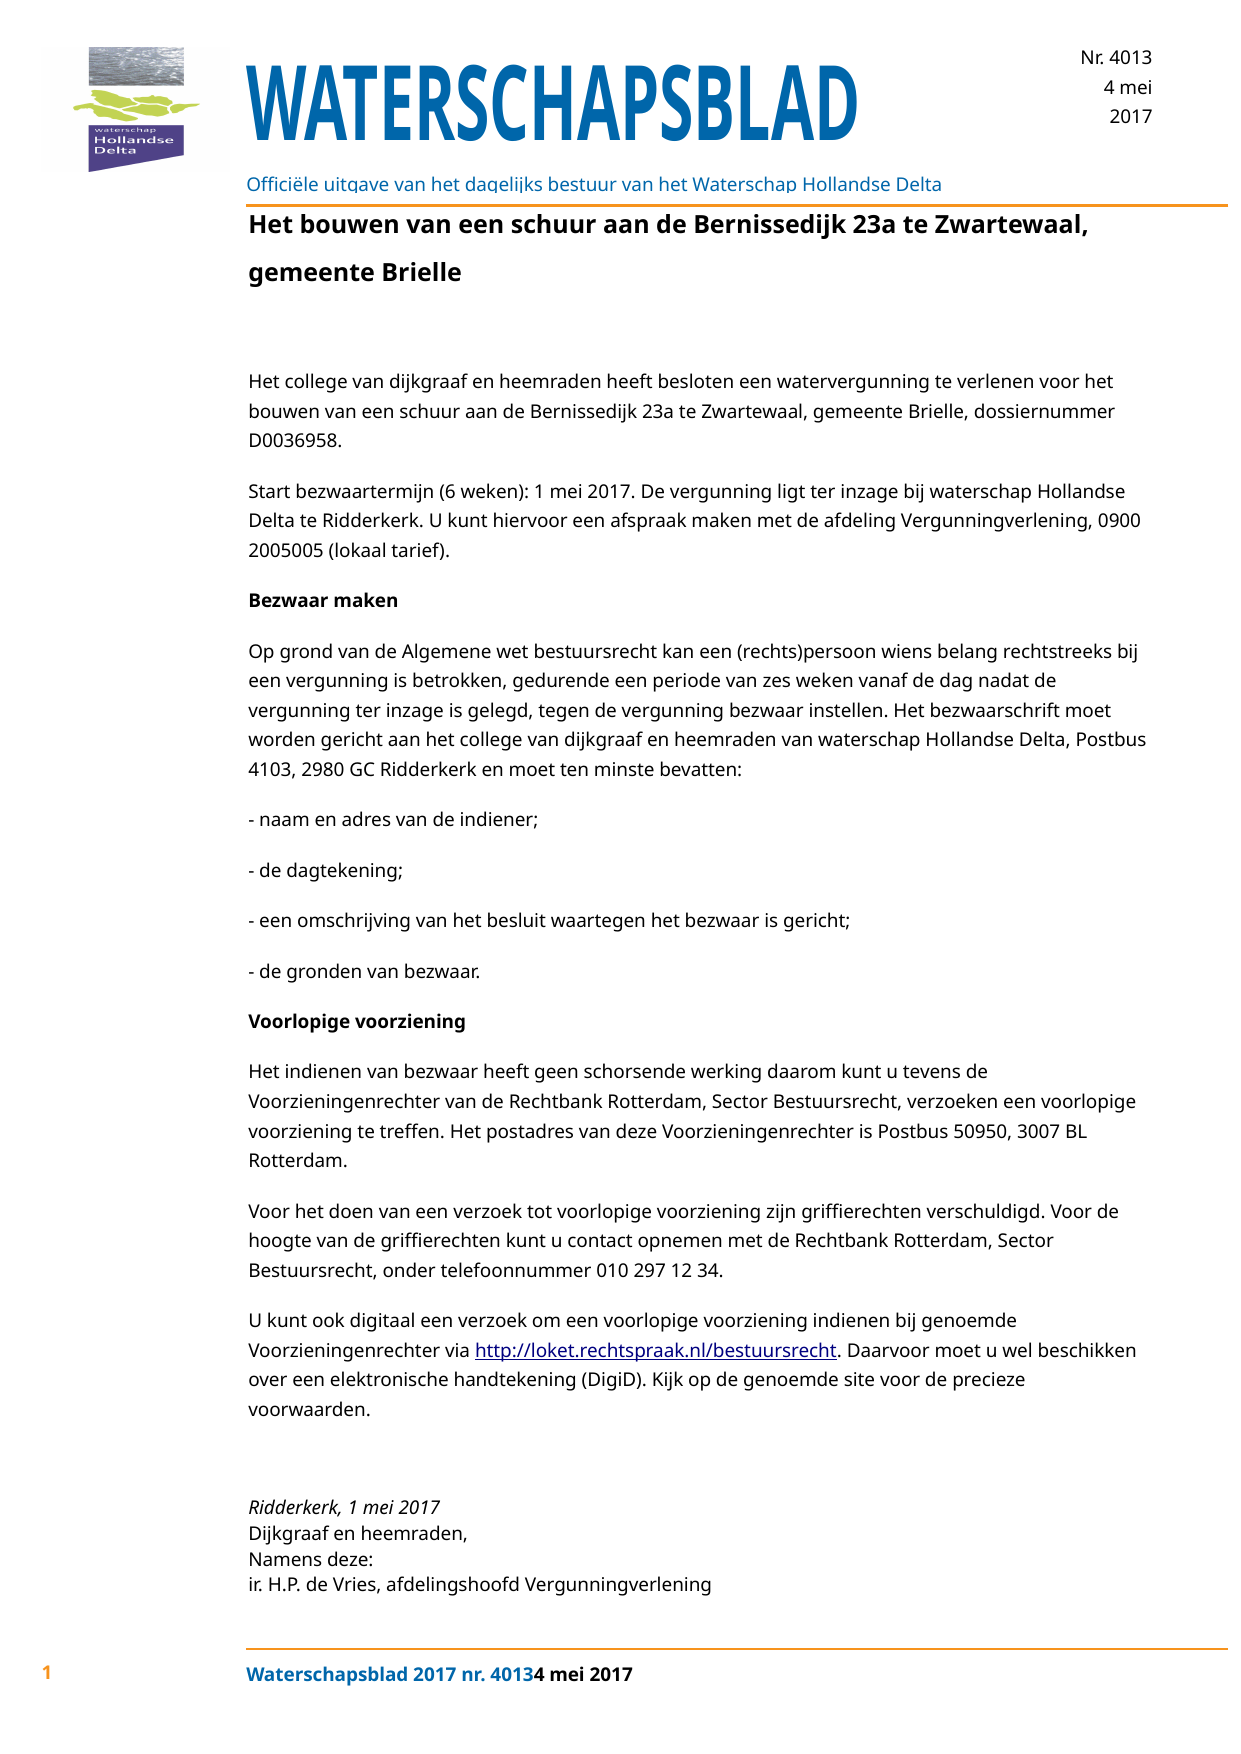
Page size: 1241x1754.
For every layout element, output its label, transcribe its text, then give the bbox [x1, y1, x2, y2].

text ir. H.P. de Vries, afdelingshoofd Vergunningverlening [248, 1572, 1152, 1597]
text Bezwaar maken [248, 587, 1152, 613]
text U kunt ook digitaal een verzoek om een voorlopige voorziening indienen bij genoemde Voorzieningenrechter via http://loket.rechtspraak.nl/bestuursrecht. Daarvoor moet u wel beschikken over een elektronische handtekening (DigiD). Kijk op de genoemde site voor de precieze voorwaarden. [248, 1307, 1152, 1422]
text Het bouwen van een schuur aan de Bernissedijk 23a te Zwartewaal, gemeente Brielle [248, 207, 1152, 288]
text Voorlopige voorziening [248, 1008, 1152, 1034]
text Ridderkerk, 1 mei 2017 [248, 1494, 1152, 1520]
text Het college van dijkgraaf en heemraden heeft besloten een watervergunning te verlenen voor het bouwen van een schuur aan de Bernissedijk 23a te Zwartewaal, gemeente Brielle, dossiernummer D0036958. [248, 368, 1152, 453]
text - de gronden van bezwaar. [248, 958, 1152, 984]
text Voor het doen van een verzoek tot voorlopige voorziening zijn griffierechten verschuldigd. Voor de hoogte van de griffierechten kunt u contact opnemen met de Rechtbank Rotterdam, Sector Bestuursrecht, onder telefoonnummer 010 297 12 34. [248, 1198, 1152, 1283]
text - de dagtekening; [248, 857, 1152, 883]
text - een omschrijving van het besluit waartegen het bezwaar is gericht; [248, 907, 1152, 933]
text Het indienen van bezwaar heeft geen schorsende werking daarom kunt u tevens de Voorzieningenrechter van de Rechtbank Rotterdam, Sector Bestuursrecht, verzoeken een voorlopige voorziening te treffen. Het postadres van deze Voorzieningenrechter is Postbus 50950, 3007 BL Rotterdam. [248, 1059, 1152, 1173]
picture [41, 47, 231, 172]
text Op grond van de Algemene wet bestuursrecht kan een (rechts)persoon wiens belang rechtstreeks bij een vergunning is betrokken, gedurende een periode van zes weken vanaf de dag nadat de vergunning ter inzage is gelegd, tegen de vergunning bezwaar instellen. Het bezwaarschrift moet worden gericht aan het college van dijkgraaf en heemraden van waterschap Hollandse Delta, Postbus 4103, 2980 GC Ridderkerk en moet ten minste bevatten: [248, 638, 1152, 782]
text - naam en adres van de indiener; [248, 807, 1152, 832]
text Start bezwaartermijn (6 weken): 1 mei 2017. De vergunning ligt ter inzage bij waterschap Hollandse Delta te Ridderkerk. U kunt hiervoor een afspraak maken met de afdeling Vergunningverlening, 0900 2005005 (lokaal tarief). [248, 478, 1152, 563]
text Namens deze: [248, 1546, 1152, 1572]
text Dijkgraaf en heemraden, [248, 1520, 1152, 1546]
